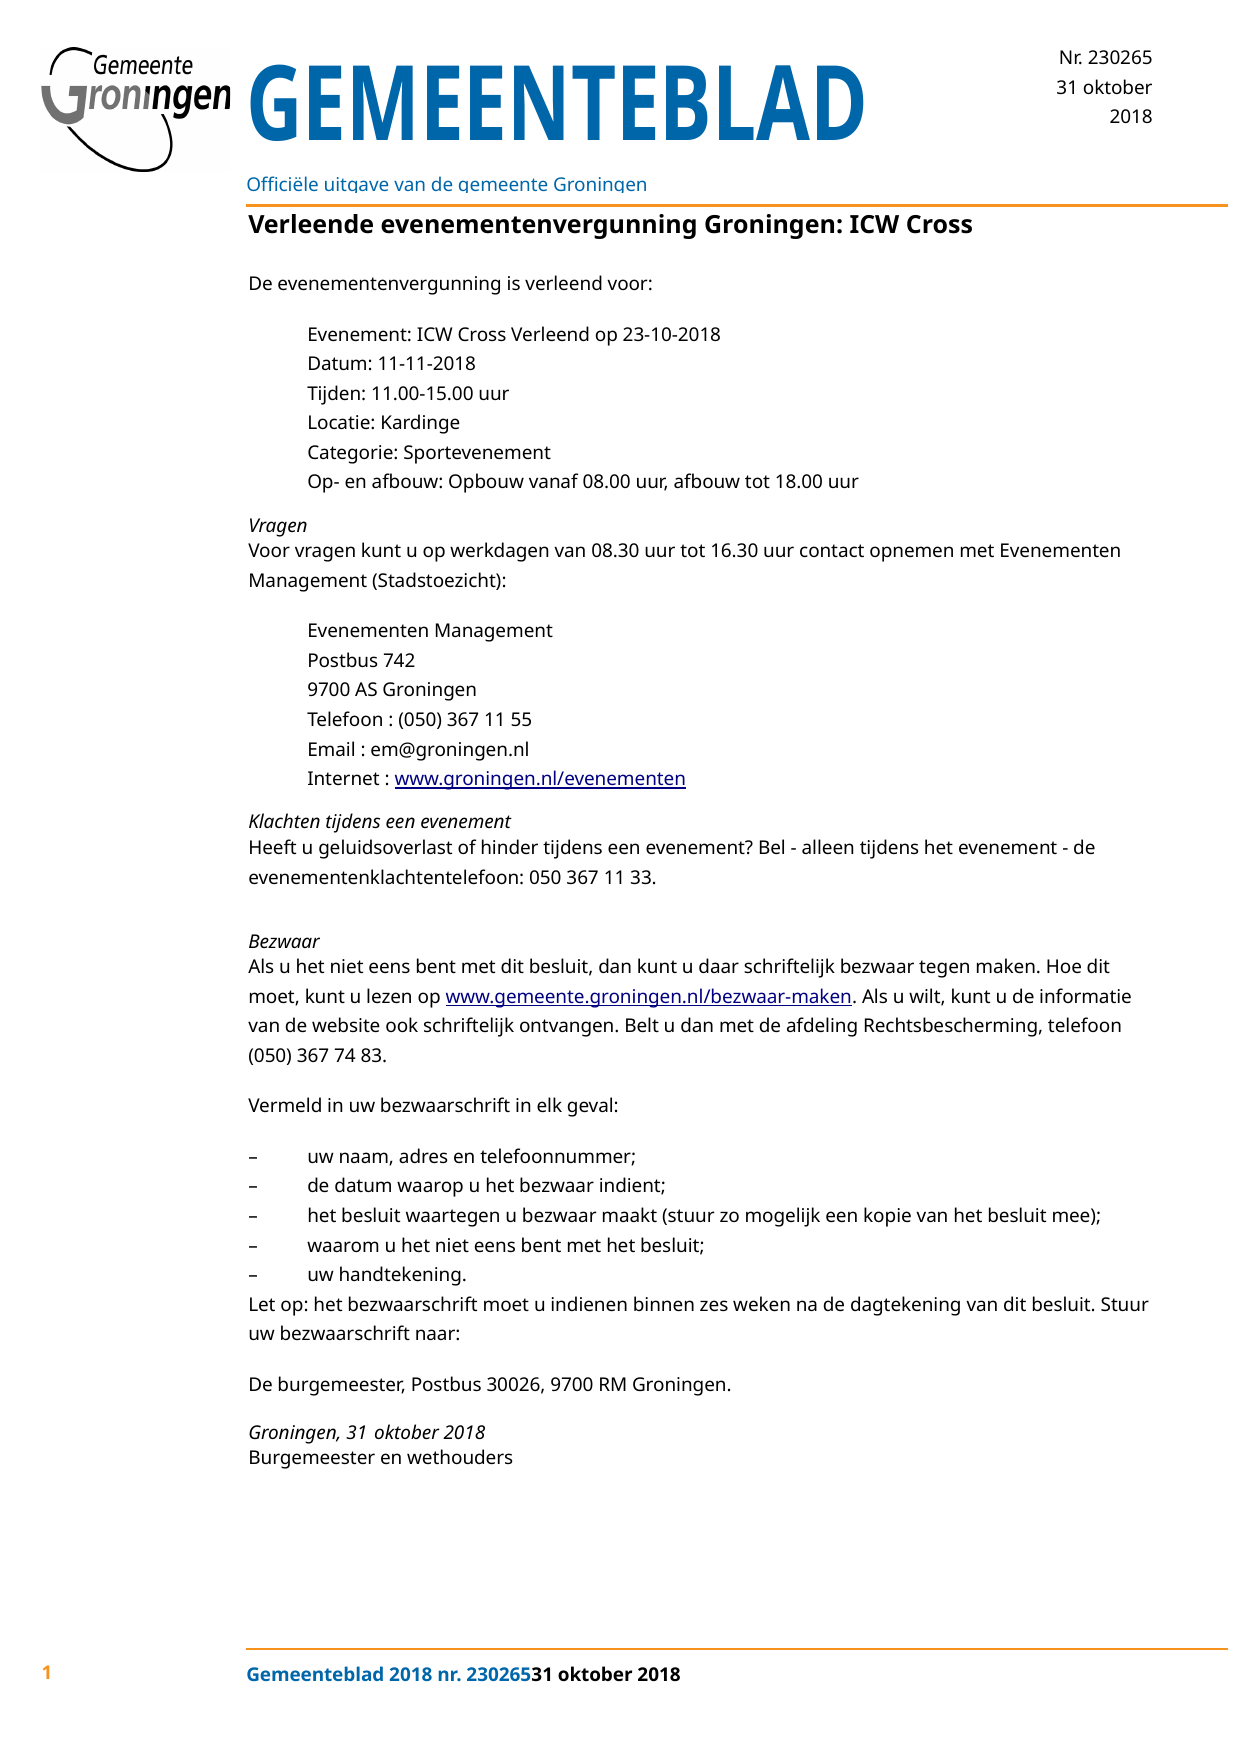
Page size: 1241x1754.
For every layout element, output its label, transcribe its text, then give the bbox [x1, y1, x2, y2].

list de datum waarop u het bezwaar indient; [248, 1173, 1152, 1198]
list Postbus 742 [248, 647, 1152, 673]
list Telefoon : (050) 367 11 55 [248, 706, 1152, 732]
list Email : em@groningen.nl [248, 736, 1152, 762]
text Voor vragen kunt u op werkdagen van 08.30 uur tot 16.30 uur contact opnemen met Evenementen Management (Stadstoezicht): [248, 537, 1152, 593]
text Verleende evenementenvergunning Groningen: ICW Cross [248, 207, 1152, 241]
list Evenementen Management [248, 617, 1152, 643]
text Groningen, 31 oktober 2018 [248, 1419, 1152, 1444]
text Burgemeester en wethouders [248, 1444, 1152, 1470]
text Heeft u geluidsoverlast of hinder tijdens een evenement? Bel - alleen tijdens het evenement - de evenementenklachtentelefoon: 050 367 11 33. [248, 834, 1152, 889]
list Tijden: 11.00-15.00 uur [248, 380, 1152, 406]
text Als u het niet eens bent met dit besluit, dan kunt u daar schriftelijk bezwaar tegen maken. Hoe dit moet, kunt u lezen op www.gemeente.groningen.nl/bezwaar-maken. Als u wilt, kunt u de informatie van de website ook schriftelijk ontvangen. Belt u dan met de afdeling Rechtsbescherming, telefoon (050) 367 74 83. [248, 953, 1152, 1068]
text Klachten tijdens een evenement [248, 808, 1152, 834]
text De evenementenvergunning is verleend voor: [248, 270, 1152, 296]
text Let op: het bezwaarschrift moet u indienen binnen zes weken na de dagtekening van dit besluit. Stuur uw bezwaarschrift naar: [248, 1291, 1152, 1346]
list Op- en afbouw: Opbouw vanaf 08.00 uur, afbouw tot 18.00 uur [248, 469, 1152, 494]
text Vragen [248, 512, 1152, 537]
list 9700 AS Groningen [248, 677, 1152, 702]
text Bezwaar [248, 928, 1152, 953]
list Evenement: ICW Cross Verleend op 23-10-2018 [248, 321, 1152, 346]
list Locatie: Kardinge [248, 409, 1152, 435]
text Vermeld in uw bezwaarschrift in elk geval: [248, 1093, 1152, 1118]
list waarom u het niet eens bent met het besluit; [248, 1232, 1152, 1258]
list Datum: 11-11-2018 [248, 350, 1152, 376]
picture [41, 47, 231, 172]
list Categorie: Sportevenement [248, 439, 1152, 465]
list Internet : www.groningen.nl/evenementen [248, 765, 1152, 791]
list uw handtekening. [248, 1261, 1152, 1287]
text De burgemeester, Postbus 30026, 9700 RM Groningen. [248, 1371, 1152, 1397]
list het besluit waartegen u bezwaar maakt (stuur zo mogelijk een kopie van het besluit mee); [248, 1202, 1152, 1228]
list uw naam, adres en telefoonnummer; [248, 1143, 1152, 1169]
